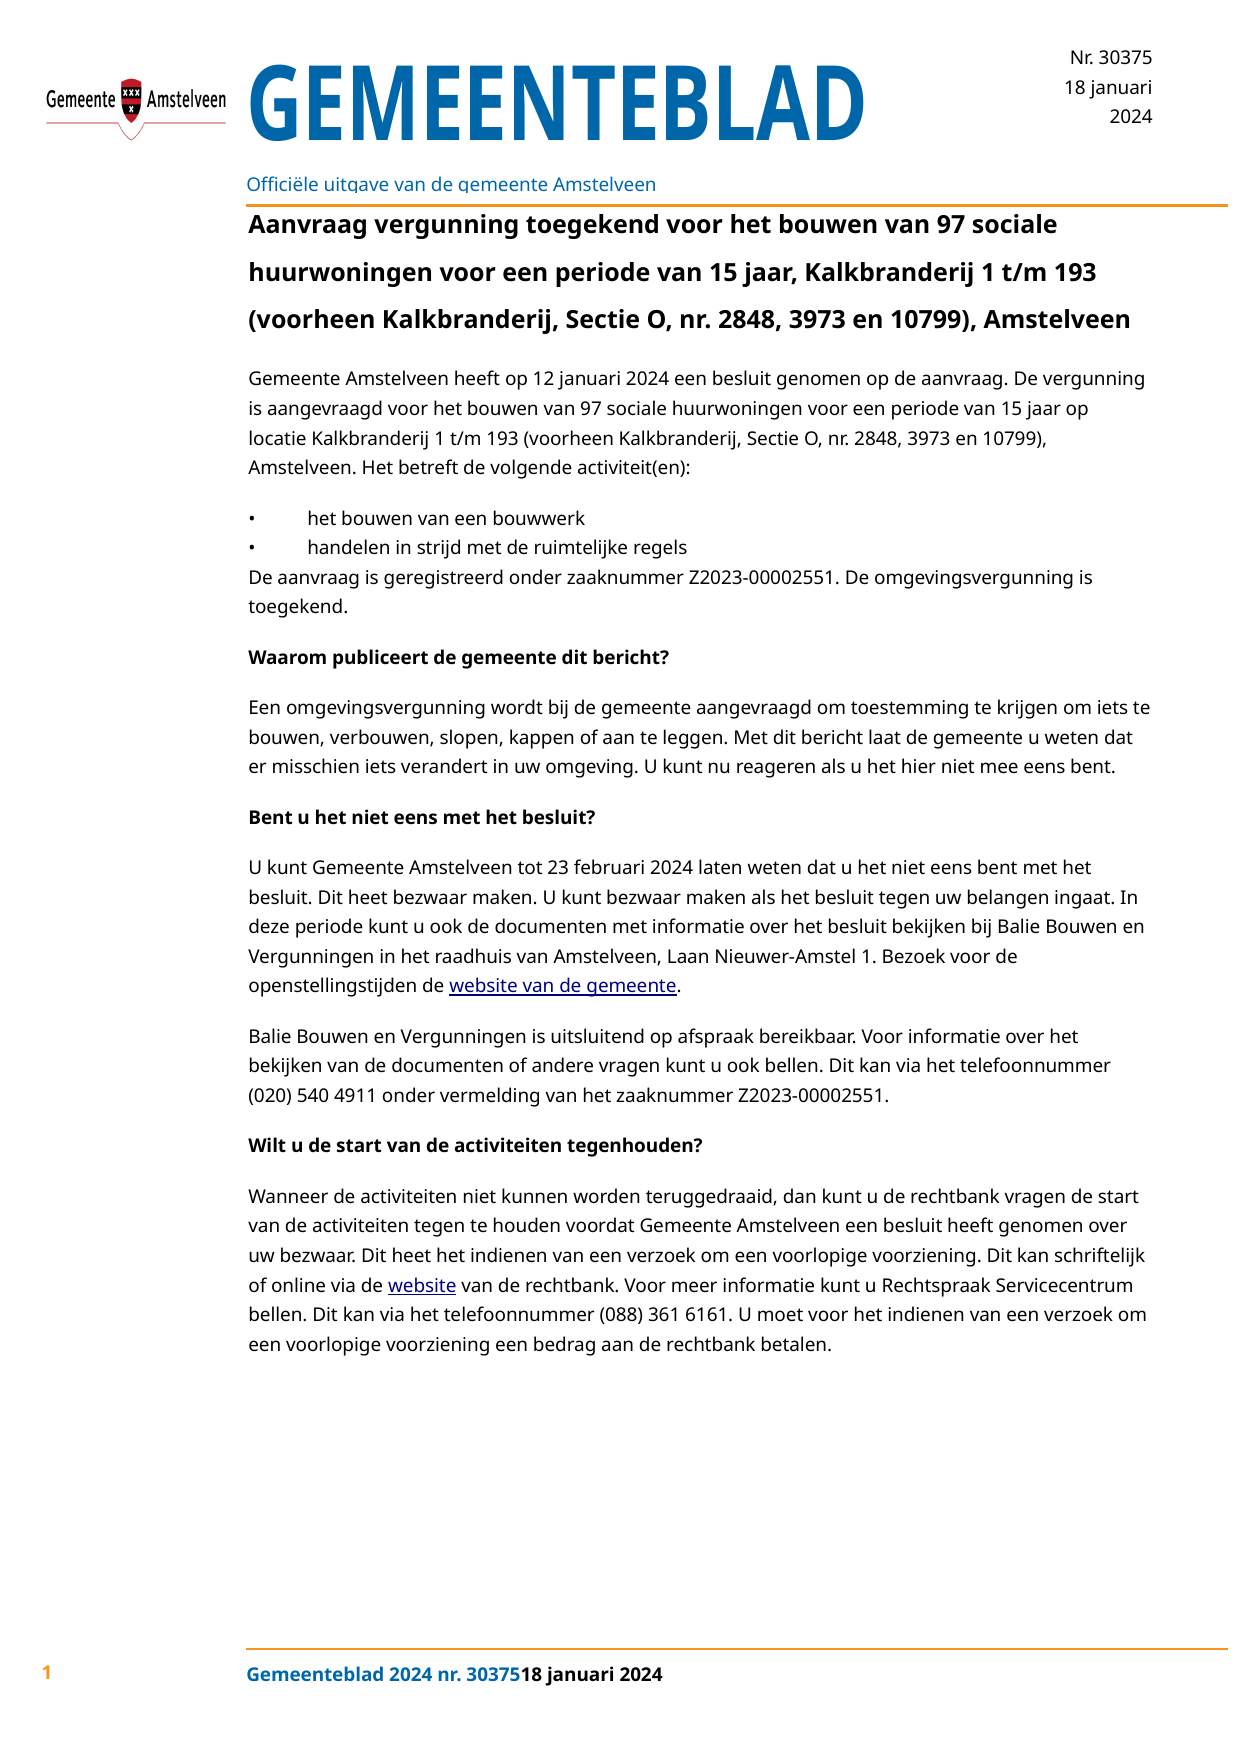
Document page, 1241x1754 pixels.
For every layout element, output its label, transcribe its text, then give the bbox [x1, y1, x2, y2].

text U kunt Gemeente Amstelveen tot 23 februari 2024 laten weten dat u het niet eens bent met het besluit. Dit heet bezwaar maken. U kunt bezwaar maken als het besluit tegen uw belangen ingaat. In deze periode kunt u ook de documenten met informatie over het besluit bekijken bij Balie Bouwen en Vergunningen in het raadhuis van Amstelveen, Laan Nieuwer-Amstel 1. Bezoek voor de openstellingstijden de website van de gemeente. [248, 854, 1152, 998]
text Waarom publiceert de gemeente dit bericht? [248, 644, 1152, 669]
list het bouwen van een bouwwerk [248, 505, 1152, 530]
list handelen in strijd met de ruimtelijke regels [248, 534, 1152, 560]
text Gemeente Amstelveen heeft op 12 januari 2024 een besluit genomen op de aanvraag. De vergunning is aangevraagd voor het bouwen van 97 sociale huurwoningen voor een periode van 15 jaar op locatie Kalkbranderij 1 t/m 193 (voorheen Kalkbranderij, Sectie O, nr. 2848, 3973 en 10799), Amstelveen. Het betreft de volgende activiteit(en): [248, 366, 1152, 480]
text Wilt u de start van de activiteiten tegenhouden? [248, 1133, 1152, 1158]
text De aanvraag is geregistreerd onder zaaknummer Z2023-00002551. De omgevingsvergunning is toegekend. [248, 564, 1152, 619]
text Aanvraag vergunning toegekend voor het bouwen van 97 sociale huurwoningen voor een periode van 15 jaar, Kalkbranderij 1 t/m 193 (voorheen Kalkbranderij, Sectie O, nr. 2848, 3973 en 10799), Amstelveen [248, 207, 1152, 336]
text Wanneer de activiteiten niet kunnen worden teruggedraaid, dan kunt u de rechtbank vragen de start van de activiteiten tegen te houden voordat Gemeente Amstelveen een besluit heeft genomen over uw bezwaar. Dit heet het indienen van een verzoek om een voorlopige voorziening. Dit kan schriftelijk of online via de website van de rechtbank. Voor meer informatie kunt u Rechtspraak Servicecentrum bellen. Dit kan via het telefoonnummer (088) 361 6161. U moet voor het indienen van een verzoek om een voorlopige voorziening een bedrag aan de rechtbank betalen. [248, 1183, 1152, 1357]
text Een omgevingsvergunning wordt bij de gemeente aangevraagd om toestemming te krijgen om iets te bouwen, verbouwen, slopen, kappen of aan te leggen. Met dit bericht laat de gemeente u weten dat er misschien iets verandert in uw omgeving. U kunt nu reageren als u het hier niet mee eens bent. [248, 694, 1152, 779]
text Balie Bouwen en Vergunningen is uitsluitend op afspraak bereikbaar. Voor informatie over het bekijken van de documenten of andere vragen kunt u ook bellen. Dit kan via het telefoonnummer (020) 540 4911 onder vermelding van het zaaknummer Z2023-00002551. [248, 1023, 1152, 1108]
text Bent u het niet eens met het besluit? [248, 804, 1152, 829]
picture [41, 47, 231, 172]
